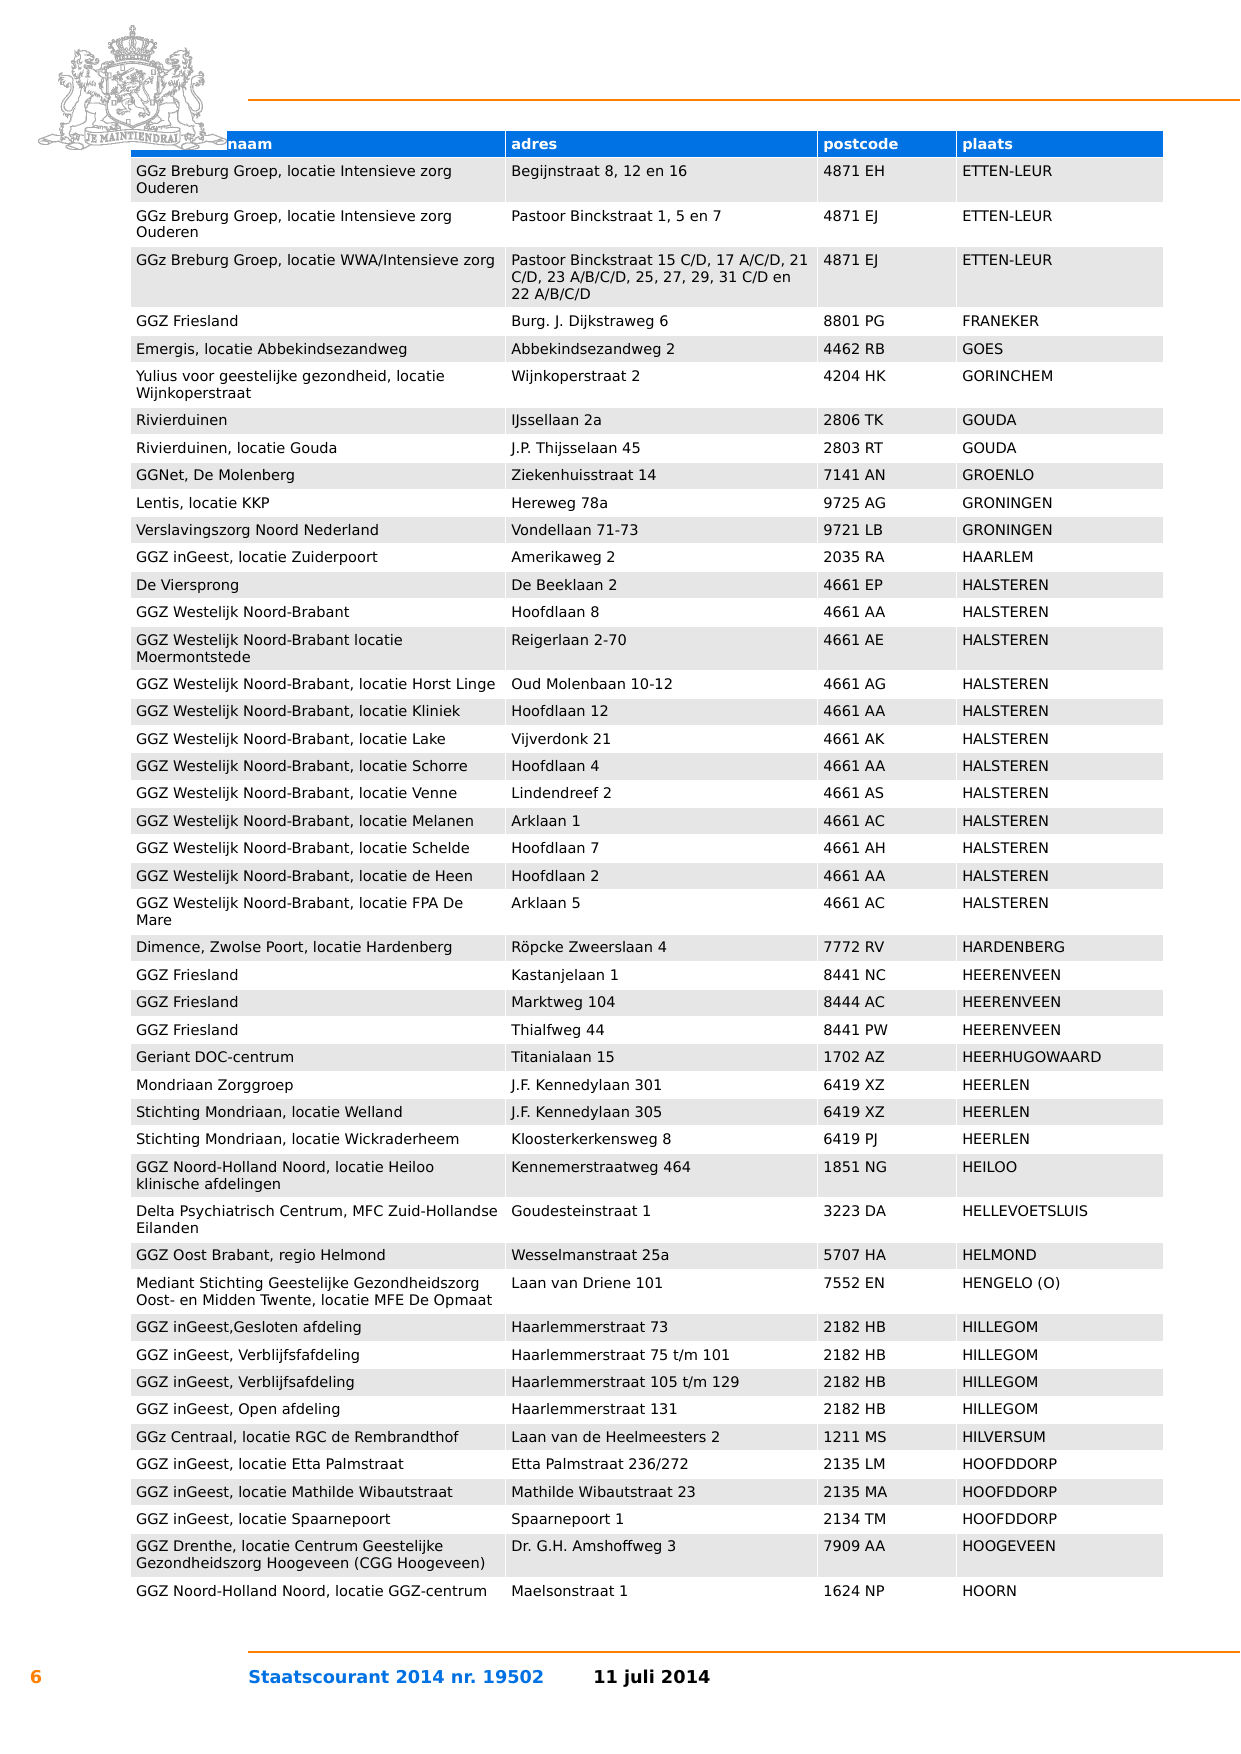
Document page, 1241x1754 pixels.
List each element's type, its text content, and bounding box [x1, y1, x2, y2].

table_cell 5707 HA [818, 1243, 956, 1269]
table_cell 2806 TK [818, 408, 956, 434]
table_cell HAARLEM [957, 545, 1163, 571]
table_cell HENGELO (O) [957, 1270, 1163, 1313]
table_cell Lentis, locatie KKP [131, 490, 505, 516]
table_cell GGZ Friesland [131, 990, 505, 1016]
table_cell 7141 AN [818, 463, 956, 489]
table_cell Rivierduinen [131, 408, 505, 434]
table_cell HOOFDDORP [957, 1506, 1163, 1532]
table_cell 4661 AA [818, 753, 956, 780]
table_cell Thialfweg 44 [506, 1017, 817, 1043]
table_cell HEERENVEEN [957, 1017, 1163, 1043]
table_cell Dimence, Zwolse Poort, locatie Hardenberg [131, 935, 505, 961]
table_cell GORINCHEM [957, 363, 1163, 407]
table_cell ETTEN-LEUR [957, 158, 1163, 202]
table_cell FRANEKER [957, 309, 1163, 335]
table_cell HALSTEREN [957, 781, 1163, 807]
table_cell 2035 RA [818, 545, 956, 571]
table_header adres [506, 131, 817, 157]
table_cell GRONINGEN [957, 490, 1163, 516]
table_cell Kastanjelaan 1 [506, 962, 817, 988]
table_cell HEERLEN [957, 1126, 1163, 1153]
table_cell Wijnkoperstraat 2 [506, 363, 817, 407]
table_cell GOUDA [957, 408, 1163, 434]
table_cell Begijnstraat 8, 12 en 16 [506, 158, 817, 202]
table_cell Etta Palmstraat 236/272 [506, 1451, 817, 1478]
table_cell GGZ Drenthe, locatie Centrum Geestelijke Gezondheidszorg Hoogeveen (CGG Hoogeveen) [131, 1534, 505, 1577]
table_cell 4661 AA [818, 599, 956, 626]
table_cell Abbekindsezandweg 2 [506, 336, 817, 362]
table_cell 4871 EJ [818, 247, 956, 307]
table_cell GGZ Westelijk Noord-Brabant, locatie Horst Linge [131, 671, 505, 697]
table_cell GROENLO [957, 463, 1163, 489]
table_cell Pastoor Binckstraat 1, 5 en 7 [506, 203, 817, 246]
table_cell 1702 AZ [818, 1044, 956, 1071]
table_cell 2135 MA [818, 1479, 956, 1505]
table_cell 8441 NC [818, 962, 956, 988]
table_cell HEERHUGOWAARD [957, 1044, 1163, 1071]
table_cell 4871 EJ [818, 203, 956, 246]
table_cell De Viersprong [131, 572, 505, 598]
table_cell Haarlemmerstraat 105 t/m 129 [506, 1369, 817, 1396]
table_cell 2134 TM [818, 1506, 956, 1532]
table_cell 4661 AS [818, 781, 956, 807]
table_cell HALSTEREN [957, 808, 1163, 834]
picture [38, 25, 227, 150]
table_cell GOUDA [957, 435, 1163, 461]
table_cell Rivierduinen, locatie Gouda [131, 435, 505, 461]
table_cell Dr. G.H. Amshoffweg 3 [506, 1534, 817, 1577]
table_cell HOORN [957, 1578, 1163, 1604]
table_cell Lindendreef 2 [506, 781, 817, 807]
table_cell GGZ Westelijk Noord-Brabant, locatie Schorre [131, 753, 505, 780]
table_cell HALSTEREN [957, 599, 1163, 626]
table_cell GGZ Westelijk Noord-Brabant, locatie Venne [131, 781, 505, 807]
table_cell GGZ inGeest, locatie Spaarnepoort [131, 1506, 505, 1532]
table_cell 4661 AG [818, 671, 956, 697]
table_cell HALSTEREN [957, 726, 1163, 752]
table_cell GGZ Westelijk Noord-Brabant, locatie de Heen [131, 863, 505, 889]
table_cell 8441 PW [818, 1017, 956, 1043]
table_cell 6419 XZ [818, 1099, 956, 1125]
table_cell Spaarnepoort 1 [506, 1506, 817, 1532]
table_cell 2182 HB [818, 1397, 956, 1423]
table_cell Amerikaweg 2 [506, 545, 817, 571]
table_cell Emergis, locatie Abbekindsezandweg [131, 336, 505, 362]
table_cell Goudesteinstraat 1 [506, 1198, 817, 1242]
table_cell 8801 PG [818, 309, 956, 335]
table_cell GGZ inGeest, Verblijfsfafdeling [131, 1342, 505, 1368]
table_cell HILLEGOM [957, 1397, 1163, 1423]
table_cell J.F. Kennedylaan 301 [506, 1072, 817, 1098]
table_cell Hoofdlaan 12 [506, 699, 817, 725]
table_cell Laan van Driene 101 [506, 1270, 817, 1313]
table_cell 4661 AK [818, 726, 956, 752]
table_cell 7909 AA [818, 1534, 956, 1577]
table_cell Titanialaan 15 [506, 1044, 817, 1071]
table_cell ETTEN-LEUR [957, 247, 1163, 307]
table_cell HALSTEREN [957, 572, 1163, 598]
table_cell Yulius voor geestelijke gezondheid, locatie Wijnkoperstraat [131, 363, 505, 407]
table_cell GGNet, De Molenberg [131, 463, 505, 489]
table_cell Arklaan 5 [506, 890, 817, 934]
table_cell HALSTEREN [957, 753, 1163, 780]
table_cell HALSTEREN [957, 836, 1163, 862]
table_cell Ziekenhuisstraat 14 [506, 463, 817, 489]
table_cell GGz Centraal, locatie RGC de Rembrandthof [131, 1424, 505, 1450]
table_cell GGZ Friesland [131, 962, 505, 988]
table_cell GGZ inGeest, Verblijfsafdeling [131, 1369, 505, 1396]
table_cell HOOGEVEEN [957, 1534, 1163, 1577]
table_cell 4871 EH [818, 158, 956, 202]
table_cell 6419 PJ [818, 1126, 956, 1153]
table_cell 4661 EP [818, 572, 956, 598]
table_cell Oud Molenbaan 10-12 [506, 671, 817, 697]
table_cell HILLEGOM [957, 1342, 1163, 1368]
table_cell GGz Breburg Groep, locatie WWA/Intensieve zorg [131, 247, 505, 307]
table_cell GGZ Westelijk Noord-Brabant [131, 599, 505, 626]
table_cell HALSTEREN [957, 890, 1163, 934]
table_cell Vondellaan 71-73 [506, 517, 817, 543]
table_cell GGZ inGeest, locatie Zuiderpoort [131, 545, 505, 571]
table_cell 4462 RB [818, 336, 956, 362]
table_cell Arklaan 1 [506, 808, 817, 834]
table_cell 7552 EN [818, 1270, 956, 1313]
table_cell Haarlemmerstraat 75 t/m 101 [506, 1342, 817, 1368]
table_cell Delta Psychiatrisch Centrum, MFC Zuid-Hollandse Eilanden [131, 1198, 505, 1242]
table_cell GGZ Friesland [131, 309, 505, 335]
table_cell 2182 HB [818, 1314, 956, 1341]
table_cell GGZ Westelijk Noord-Brabant, locatie Lake [131, 726, 505, 752]
table_cell HOOFDDORP [957, 1451, 1163, 1478]
table_cell Reigerlaan 2-70 [506, 627, 817, 670]
table_cell HEERENVEEN [957, 990, 1163, 1016]
table_cell J.F. Kennedylaan 305 [506, 1099, 817, 1125]
table_cell 4661 AA [818, 699, 956, 725]
table_cell Hoofdlaan 8 [506, 599, 817, 626]
table_cell HOOFDDORP [957, 1479, 1163, 1505]
table_header postcode [818, 131, 956, 157]
table_cell HILLEGOM [957, 1369, 1163, 1396]
table_cell HILVERSUM [957, 1424, 1163, 1450]
table_cell GGZ inGeest,Gesloten afdeling [131, 1314, 505, 1341]
table_cell Maelsonstraat 1 [506, 1578, 817, 1604]
table_cell Hoofdlaan 2 [506, 863, 817, 889]
table_cell GGz Breburg Groep, locatie Intensieve zorg Ouderen [131, 203, 505, 246]
table_cell 4661 AE [818, 627, 956, 670]
table_cell Haarlemmerstraat 73 [506, 1314, 817, 1341]
table_cell Haarlemmerstraat 131 [506, 1397, 817, 1423]
table_cell Hoofdlaan 7 [506, 836, 817, 862]
table_cell 2803 RT [818, 435, 956, 461]
table_cell HALSTEREN [957, 699, 1163, 725]
table_cell 6419 XZ [818, 1072, 956, 1098]
table_cell HILLEGOM [957, 1314, 1163, 1341]
table_cell HALSTEREN [957, 627, 1163, 670]
table_cell Laan van de Heelmeesters 2 [506, 1424, 817, 1450]
table_cell 3223 DA [818, 1198, 956, 1242]
table_cell Vijverdonk 21 [506, 726, 817, 752]
table_cell Marktweg 104 [506, 990, 817, 1016]
table_header naam [131, 131, 505, 157]
table_cell Stichting Mondriaan, locatie Welland [131, 1099, 505, 1125]
table_cell Burg. J. Dijkstraweg 6 [506, 309, 817, 335]
table_cell HELMOND [957, 1243, 1163, 1269]
table_cell HELLEVOETSLUIS [957, 1198, 1163, 1242]
table_cell GOES [957, 336, 1163, 362]
table_cell GGZ Oost Brabant, regio Helmond [131, 1243, 505, 1269]
table_cell Hoofdlaan 4 [506, 753, 817, 780]
table_cell GGZ Westelijk Noord-Brabant, locatie Schelde [131, 836, 505, 862]
table_cell Mathilde Wibautstraat 23 [506, 1479, 817, 1505]
table_cell Mondriaan Zorggroep [131, 1072, 505, 1098]
table_cell 9721 LB [818, 517, 956, 543]
table_cell 7772 RV [818, 935, 956, 961]
table_cell GGZ inGeest, locatie Etta Palmstraat [131, 1451, 505, 1478]
table_cell 9725 AG [818, 490, 956, 516]
table_cell Geriant DOC-centrum [131, 1044, 505, 1071]
table_cell GGZ Westelijk Noord-Brabant, locatie Kliniek [131, 699, 505, 725]
table_cell Stichting Mondriaan, locatie Wickraderheem [131, 1126, 505, 1153]
table_cell Mediant Stichting Geestelijke Gezondheidszorg Oost- en Midden Twente, locatie MFE De Opmaat [131, 1270, 505, 1313]
table_cell HEERENVEEN [957, 962, 1163, 988]
table_cell 2182 HB [818, 1342, 956, 1368]
table_cell Kennemerstraatweg 464 [506, 1154, 817, 1197]
table_cell De Beeklaan 2 [506, 572, 817, 598]
table_cell GGZ Noord-Holland Noord, locatie Heiloo klinische afdelingen [131, 1154, 505, 1197]
table_cell GGZ Noord-Holland Noord, locatie GGZ-centrum [131, 1578, 505, 1604]
table_cell GGZ inGeest, Open afdeling [131, 1397, 505, 1423]
table_cell HEILOO [957, 1154, 1163, 1197]
table_cell 2135 LM [818, 1451, 956, 1478]
table_cell Röpcke Zweerslaan 4 [506, 935, 817, 961]
table_cell J.P. Thijsselaan 45 [506, 435, 817, 461]
table_cell GGZ Westelijk Noord-Brabant locatie Moermontstede [131, 627, 505, 670]
table_cell HALSTEREN [957, 671, 1163, 697]
table_cell Verslavingszorg Noord Nederland [131, 517, 505, 543]
table_header plaats [957, 131, 1163, 157]
table_cell HALSTEREN [957, 863, 1163, 889]
table_cell Hereweg 78a [506, 490, 817, 516]
table_cell 1624 NP [818, 1578, 956, 1604]
table_cell Kloosterkerkensweg 8 [506, 1126, 817, 1153]
table_cell 4204 HK [818, 363, 956, 407]
table_cell ETTEN-LEUR [957, 203, 1163, 246]
table_cell GGZ inGeest, locatie Mathilde Wibautstraat [131, 1479, 505, 1505]
table_cell GGZ Westelijk Noord-Brabant, locatie Melanen [131, 808, 505, 834]
table_cell 4661 AA [818, 863, 956, 889]
table_cell Pastoor Binckstraat 15 C/D, 17 A/C/D, 21 C/D, 23 A/B/C/D, 25, 27, 29, 31 C/D en 22 A/B/C/D [506, 247, 817, 307]
table_cell 4661 AC [818, 890, 956, 934]
table_cell Wesselmanstraat 25a [506, 1243, 817, 1269]
table_cell HARDENBERG [957, 935, 1163, 961]
table_cell 8444 AC [818, 990, 956, 1016]
table_cell HEERLEN [957, 1072, 1163, 1098]
table_cell 1851 NG [818, 1154, 956, 1197]
table_cell 1211 MS [818, 1424, 956, 1450]
table_cell 4661 AH [818, 836, 956, 862]
table_cell 4661 AC [818, 808, 956, 834]
table_cell 2182 HB [818, 1369, 956, 1396]
table_cell GGZ Westelijk Noord-Brabant, locatie FPA De Mare [131, 890, 505, 934]
table_cell GGz Breburg Groep, locatie Intensieve zorg Ouderen [131, 158, 505, 202]
table_cell GRONINGEN [957, 517, 1163, 543]
table_cell GGZ Friesland [131, 1017, 505, 1043]
table_cell IJssellaan 2a [506, 408, 817, 434]
table_cell HEERLEN [957, 1099, 1163, 1125]
